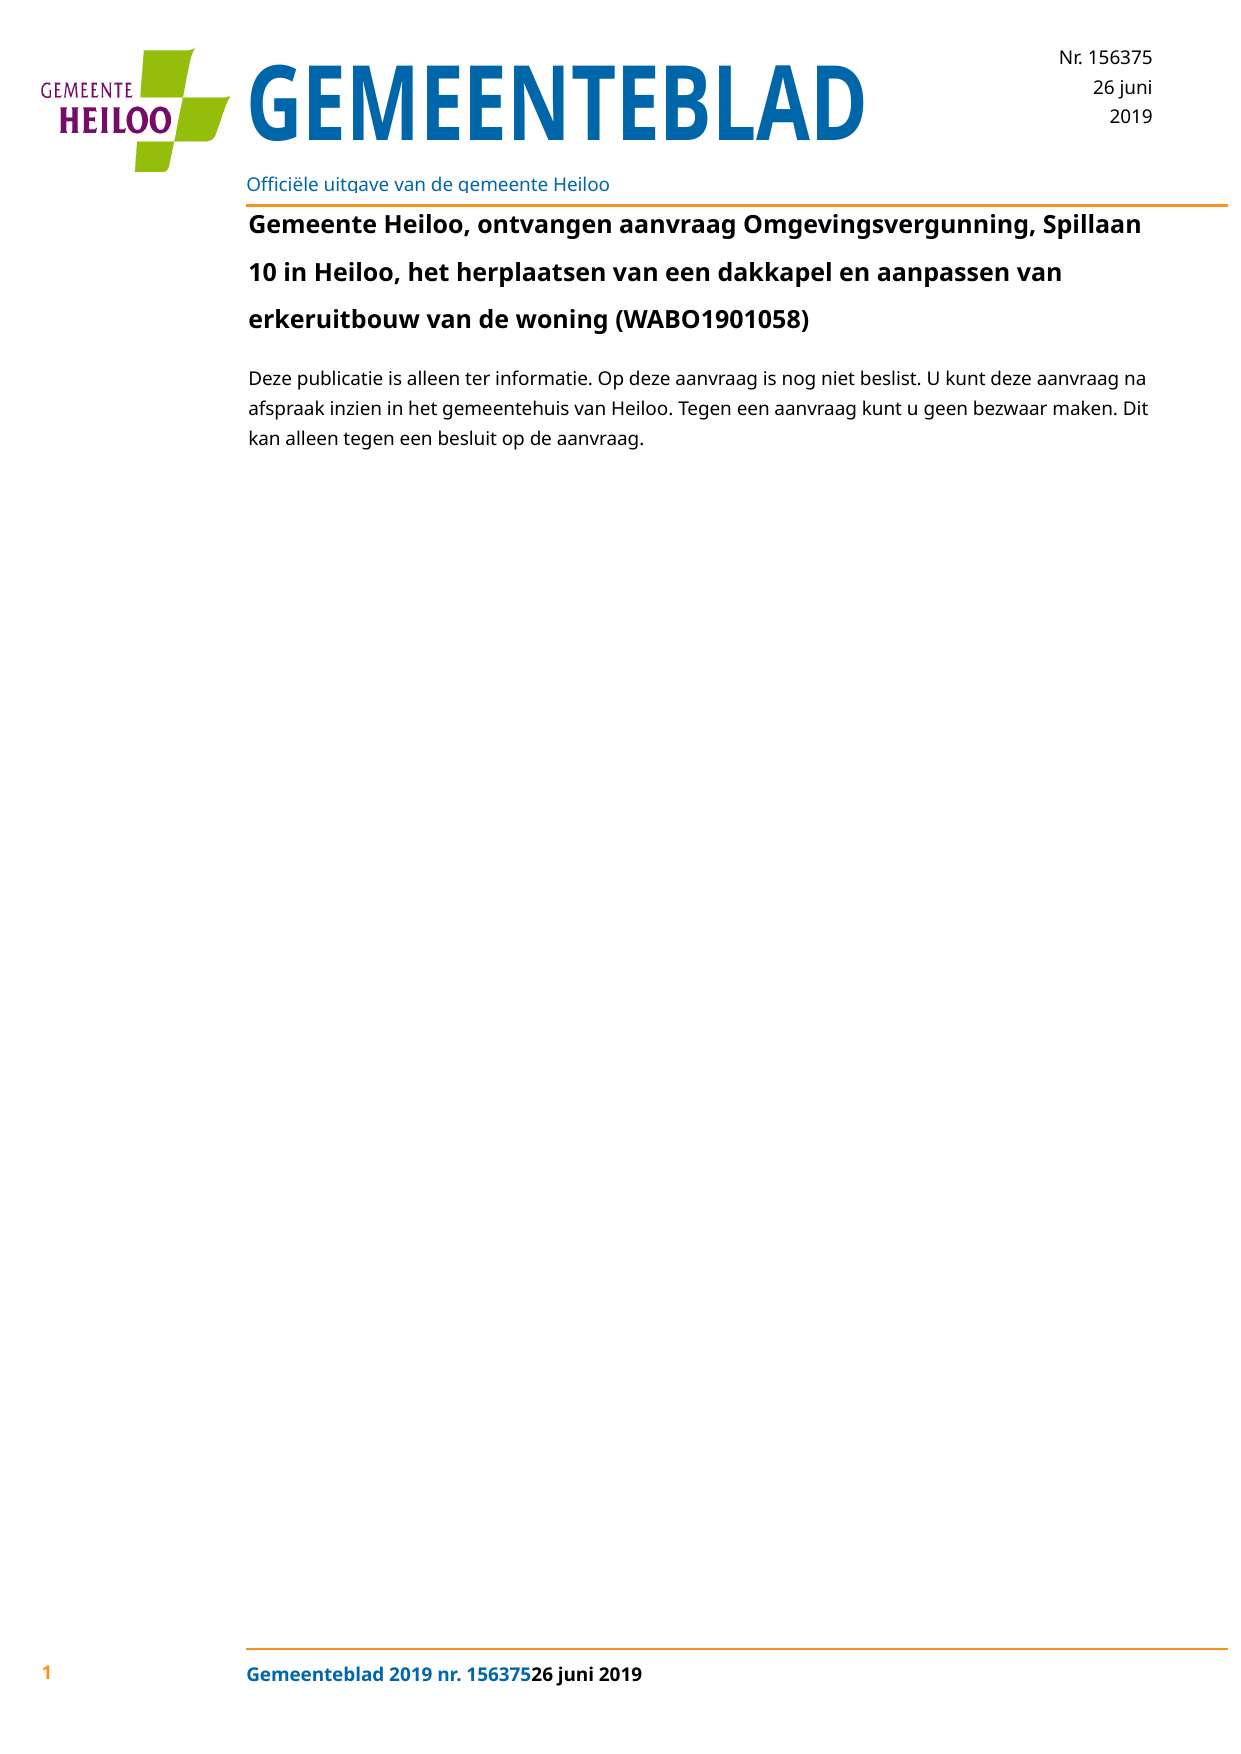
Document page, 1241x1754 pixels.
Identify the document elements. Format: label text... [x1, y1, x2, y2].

picture [41, 47, 231, 172]
text Gemeente Heiloo, ontvangen aanvraag Omgevingsvergunning, Spillaan 10 in Heiloo, het herplaatsen van een dakkapel en aanpassen van erkeruitbouw van de woning (WABO1901058) [248, 207, 1152, 336]
text Deze publicatie is alleen ter informatie. Op deze aanvraag is nog niet beslist. U kunt deze aanvraag na afspraak inzien in het gemeentehuis van Heiloo. Tegen een aanvraag kunt u geen bezwaar maken. Dit kan alleen tegen een besluit op de aanvraag. [248, 366, 1152, 450]
